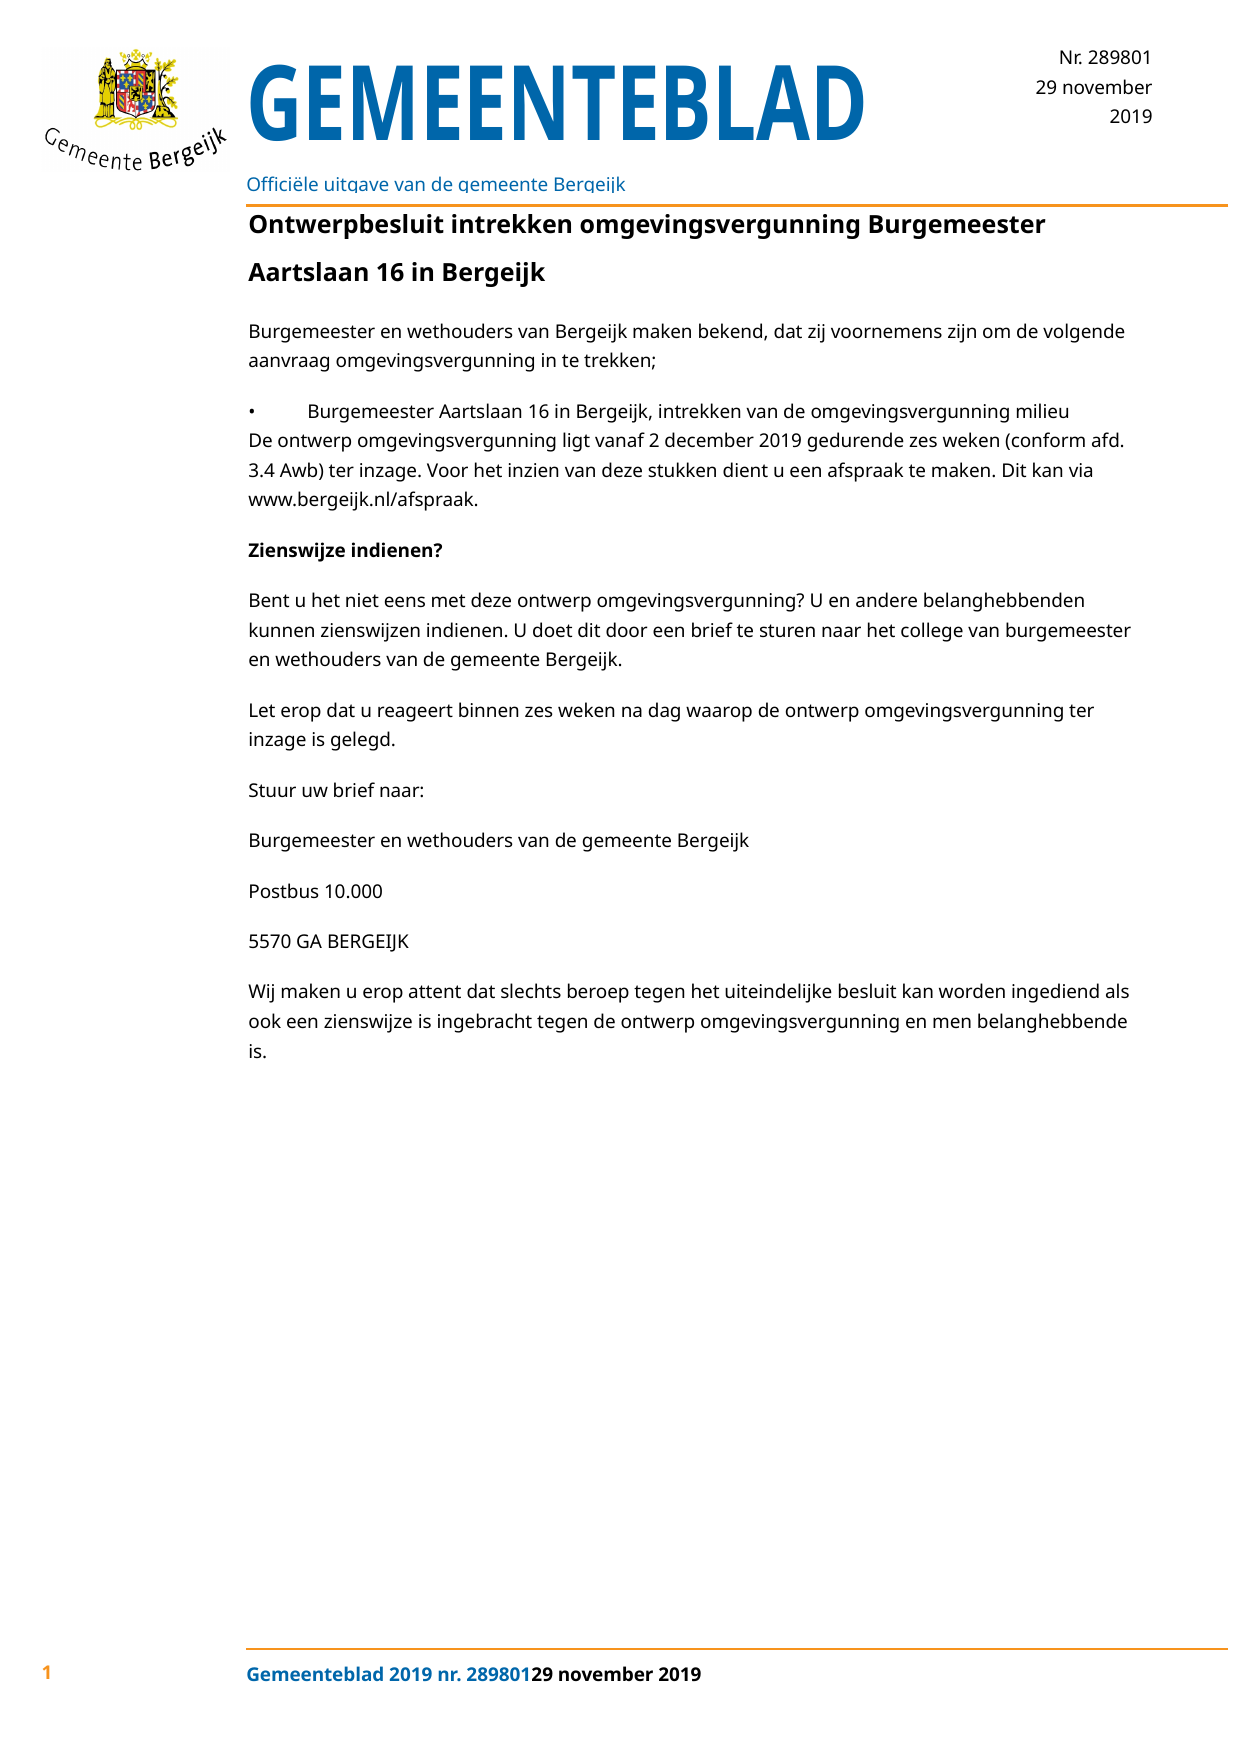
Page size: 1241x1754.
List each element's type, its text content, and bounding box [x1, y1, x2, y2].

text Let erop dat u reageert binnen zes weken na dag waarop de ontwerp omgevingsvergunning ter inzage is gelegd. [248, 697, 1152, 752]
text Stuur uw brief naar: [248, 777, 1152, 803]
text Wij maken u erop attent dat slechts beroep tegen het uiteindelijke besluit kan worden ingediend als ook een zienswijze is ingebracht tegen de ontwerp omgevingsvergunning en men belanghebbende is. [248, 979, 1152, 1064]
text Postbus 10.000 [248, 878, 1152, 904]
text Zienswijze indienen? [248, 537, 1152, 563]
text Bent u het niet eens met deze ontwerp omgevingsvergunning? U en andere belanghebbenden kunnen zienswijzen indienen. U doet dit door een brief te sturen naar het college van burgemeester en wethouders van de gemeente Bergeijk. [248, 587, 1152, 672]
picture [41, 47, 231, 172]
text Burgemeester en wethouders van de gemeente Bergeijk [248, 827, 1152, 853]
text Ontwerpbesluit intrekken omgevingsvergunning Burgemeester Aartslaan 16 in Bergeijk [248, 207, 1152, 288]
list Burgemeester Aartslaan 16 in Bergeijk, intrekken van de omgevingsvergunning milieu [248, 398, 1152, 424]
text 5570 GA BERGEIJK [248, 928, 1152, 954]
text De ontwerp omgevingsvergunning ligt vanaf 2 december 2019 gedurende zes weken (conform afd. 3.4 Awb) ter inzage. Voor het inzien van deze stukken dient u een afspraak te maken. Dit kan via www.bergeijk.nl/afspraak. [248, 427, 1152, 512]
text Burgemeester en wethouders van Bergeijk maken bekend, dat zij voornemens zijn om de volgende aanvraag omgevingsvergunning in te trekken; [248, 318, 1152, 373]
